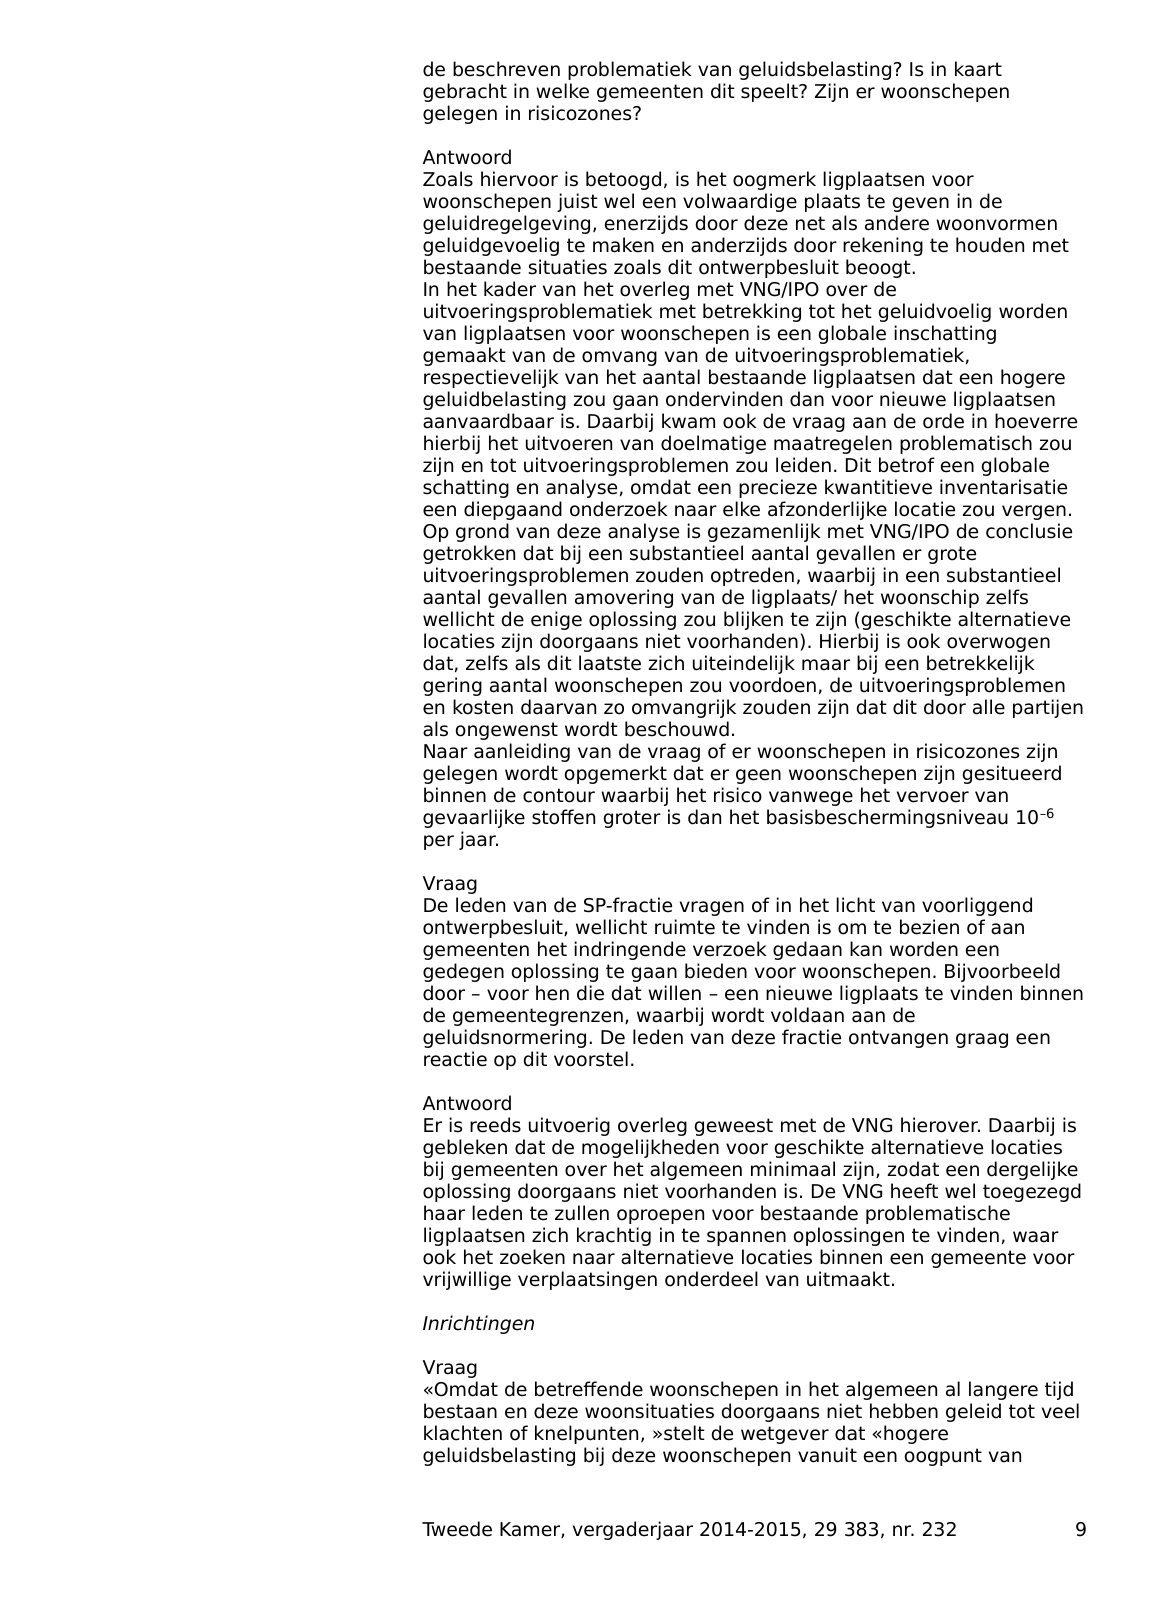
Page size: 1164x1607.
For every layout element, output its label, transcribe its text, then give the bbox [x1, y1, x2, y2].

text Vraag [422, 873, 1087, 895]
text Antwoord [422, 147, 1087, 169]
text Zoals hiervoor is betoogd, is het oogmerk ligplaatsen voor woonschepen juist wel een volwaardige plaats te geven in de geluidregelgeving, enerzijds door deze net als andere woonvormen geluidgevoelig te maken en anderzijds door rekening te houden met bestaande situaties zoals dit ontwerpbesluit beoogt. [422, 169, 1087, 279]
text Er is reeds uitvoerig overleg geweest met de VNG hierover. Daarbij is gebleken dat de mogelijkheden voor geschikte alternatieve locaties bij gemeenten over het algemeen minimaal zijn, zodat een dergelijke oplossing doorgaans niet voorhanden is. De VNG heeft wel toegezegd haar leden te zullen oproepen voor bestaande problematische ligplaatsen zich krachtig in te spannen oplossingen te vinden, waar ook het zoeken naar alternatieve locaties binnen een gemeente voor vrijwillige verplaatsingen onderdeel van uitmaakt. [422, 1115, 1087, 1291]
text de beschreven problematiek van geluidsbelasting? Is in kaart gebracht in welke gemeenten dit speelt? Zijn er woonschepen gelegen in risicozones? [422, 59, 1087, 125]
text Vraag [422, 1357, 1087, 1379]
text «Omdat de betreffende woonschepen in het algemeen al langere tijd bestaan en deze woonsituaties doorgaans niet hebben geleid tot veel klachten of knelpunten, »stelt de wetgever dat «hogere geluidsbelasting bij deze woonschepen vanuit een oogpunt van [422, 1379, 1087, 1467]
text De leden van de SP-fractie vragen of in het licht van voorliggend ontwerpbesluit, wellicht ruimte te vinden is om te bezien of aan gemeenten het indringende verzoek gedaan kan worden een gedegen oplossing te gaan bieden voor woonschepen. Bijvoorbeeld door – voor hen die dat willen – een nieuwe ligplaats te vinden binnen de gemeentegrenzen, waarbij wordt voldaan aan de geluidsnormering. De leden van deze fractie ontvangen graag een reactie op dit voorstel. [422, 895, 1087, 1071]
text Naar aanleiding van de vraag of er woonschepen in risicozones zijn gelegen wordt opgemerkt dat er geen woonschepen zijn gesitueerd binnen de contour waarbij het risico vanwege het vervoer van gevaarlijke stoffen groter is dan het basisbeschermingsniveau 10–6 per jaar. [422, 741, 1087, 851]
text In het kader van het overleg met VNG/IPO over de uitvoeringsproblematiek met betrekking tot het geluidvoelig worden van ligplaatsen voor woonschepen is een globale inschatting gemaakt van de omvang van de uitvoeringsproblematiek, respectievelijk van het aantal bestaande ligplaatsen dat een hogere geluidbelasting zou gaan ondervinden dan voor nieuwe ligplaatsen aanvaardbaar is. Daarbij kwam ook de vraag aan de orde in hoeverre hierbij het uitvoeren van doelmatige maatregelen problematisch zou zijn en tot uitvoeringsproblemen zou leiden. Dit betrof een globale schatting en analyse, omdat een precieze kwantitieve inventarisatie een diepgaand onderzoek naar elke afzonderlijke locatie zou vergen. Op grond van deze analyse is gezamenlijk met VNG/IPO de conclusie getrokken dat bij een substantieel aantal gevallen er grote uitvoeringsproblemen zouden optreden, waarbij in een substantieel aantal gevallen amovering van de ligplaats/ het woonschip zelfs wellicht de enige oplossing zou blijken te zijn (geschikte alternatieve locaties zijn doorgaans niet voorhanden). Hierbij is ook overwogen dat, zelfs als dit laatste zich uiteindelijk maar bij een betrekkelijk gering aantal woonschepen zou voordoen, de uitvoeringsproblemen en kosten daarvan zo omvangrijk zouden zijn dat dit door alle partijen als ongewenst wordt beschouwd. [422, 279, 1087, 741]
subtitle Inrichtingen [422, 1313, 1087, 1335]
text Antwoord [422, 1093, 1087, 1115]
